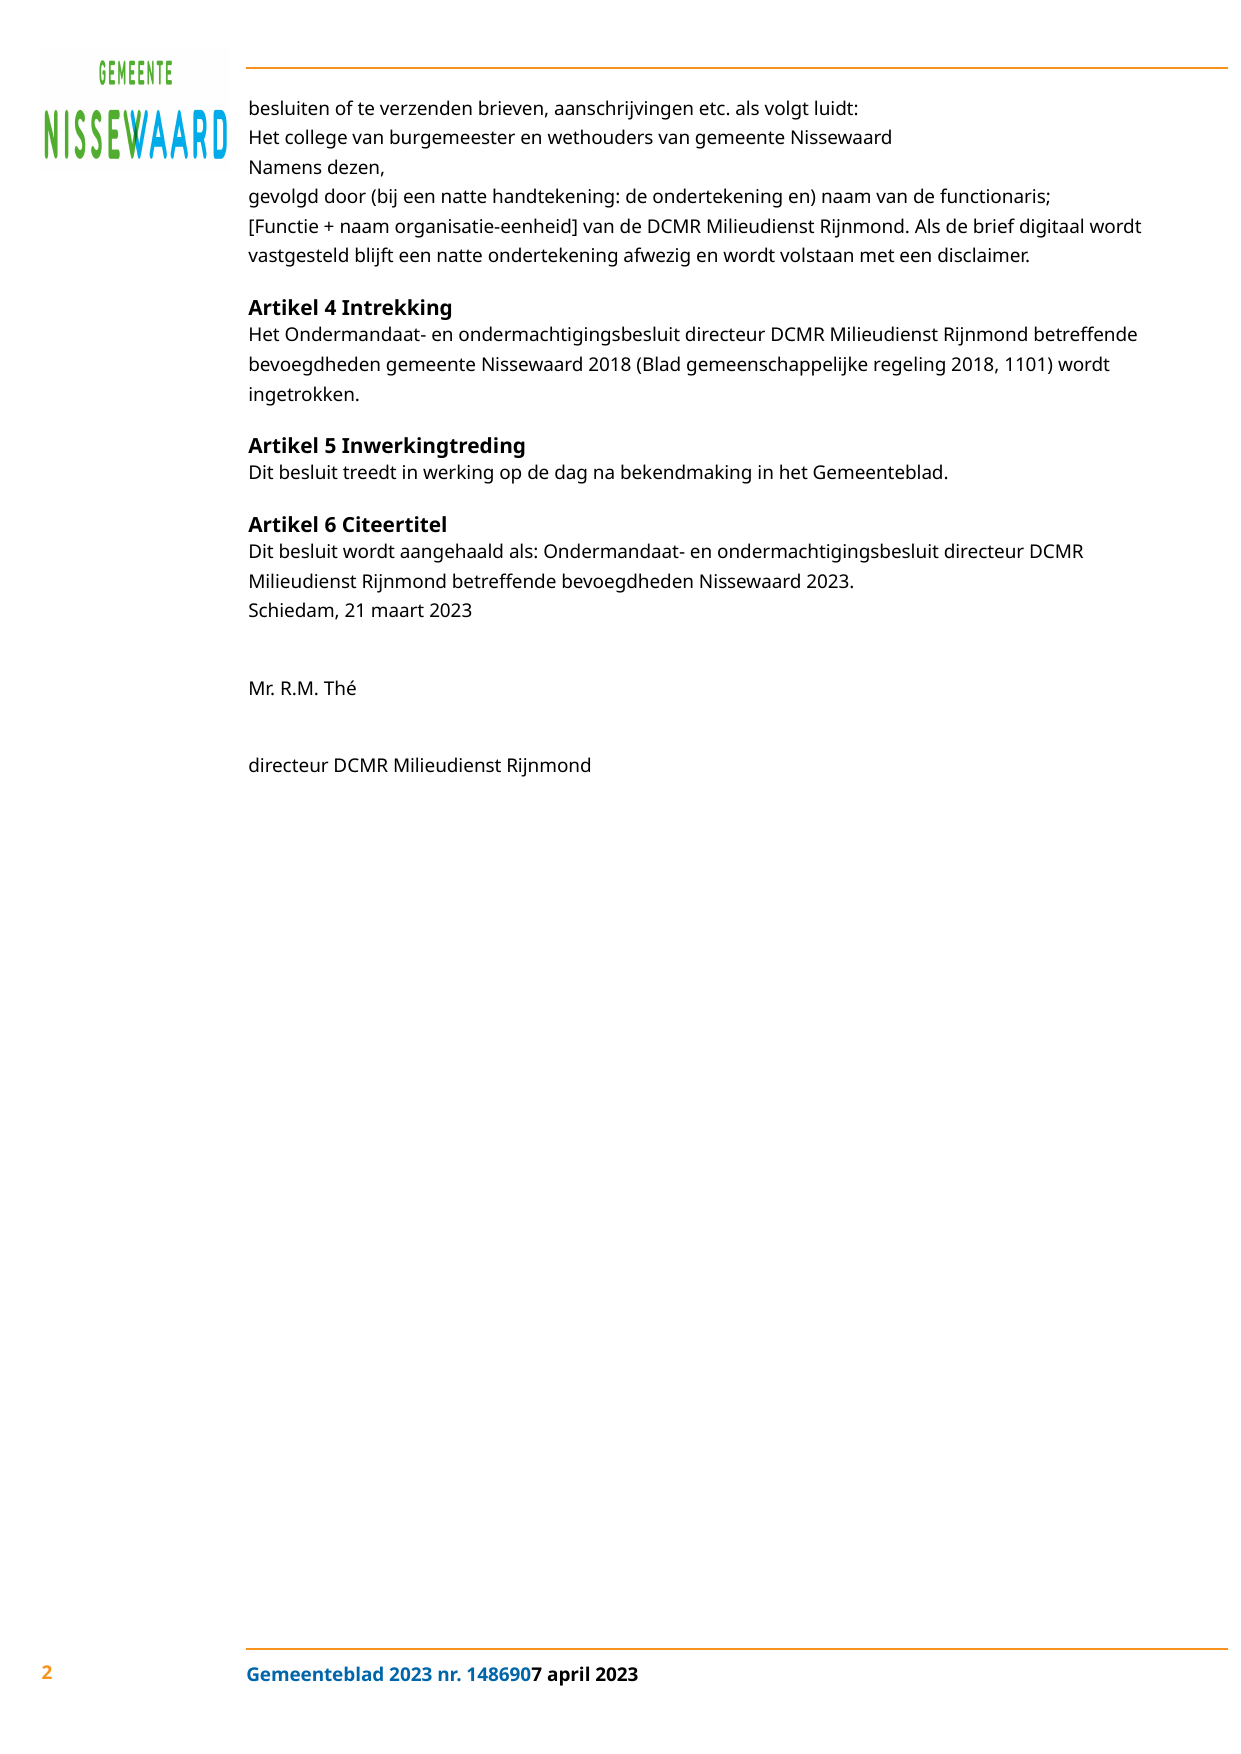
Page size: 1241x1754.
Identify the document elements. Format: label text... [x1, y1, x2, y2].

text directeur DCMR Milieudienst Rijnmond [248, 752, 1152, 778]
text Mr. R.M. Thé [248, 675, 1152, 701]
text Het college van burgemeester en wethouders van gemeente Nissewaard [248, 124, 1152, 150]
text Artikel 5 Inwerkingtreding [248, 431, 1152, 459]
text Het Ondermandaat- en ondermachtigingsbesluit directeur DCMR Milieudienst Rijnmond betreffende bevoegdheden gemeente Nissewaard 2018 (Blad gemeenschappelijke regeling 2018, 1101) wordt ingetrokken. [248, 322, 1152, 406]
text Dit besluit wordt aangehaald als: Ondermandaat- en ondermachtigingsbesluit directeur DCMR Milieudienst Rijnmond betreffende bevoegdheden Nissewaard 2023. [248, 538, 1152, 594]
text Namens dezen, [248, 154, 1152, 180]
text Schiedam, 21 maart 2023 [248, 598, 1152, 623]
text vastgesteld blijft een natte ondertekening afwezig en wordt volstaan met een disclaimer. [248, 243, 1152, 268]
text gevolgd door (bij een natte handtekening: de ondertekening en) naam van de functionaris; [248, 183, 1152, 209]
picture [41, 47, 231, 172]
text Artikel 6 Citeertitel [248, 510, 1152, 538]
text besluiten of te verzenden brieven, aanschrijvingen etc. als volgt luidt: [248, 95, 1152, 121]
text Dit besluit treedt in werking op de dag na bekendmaking in het Gemeenteblad. [248, 459, 1152, 485]
text Artikel 4 Intrekking [248, 293, 1152, 322]
text [Functie + naam organisatie-eenheid] van de DCMR Milieudienst Rijnmond. Als de brief digitaal wordt [248, 213, 1152, 239]
